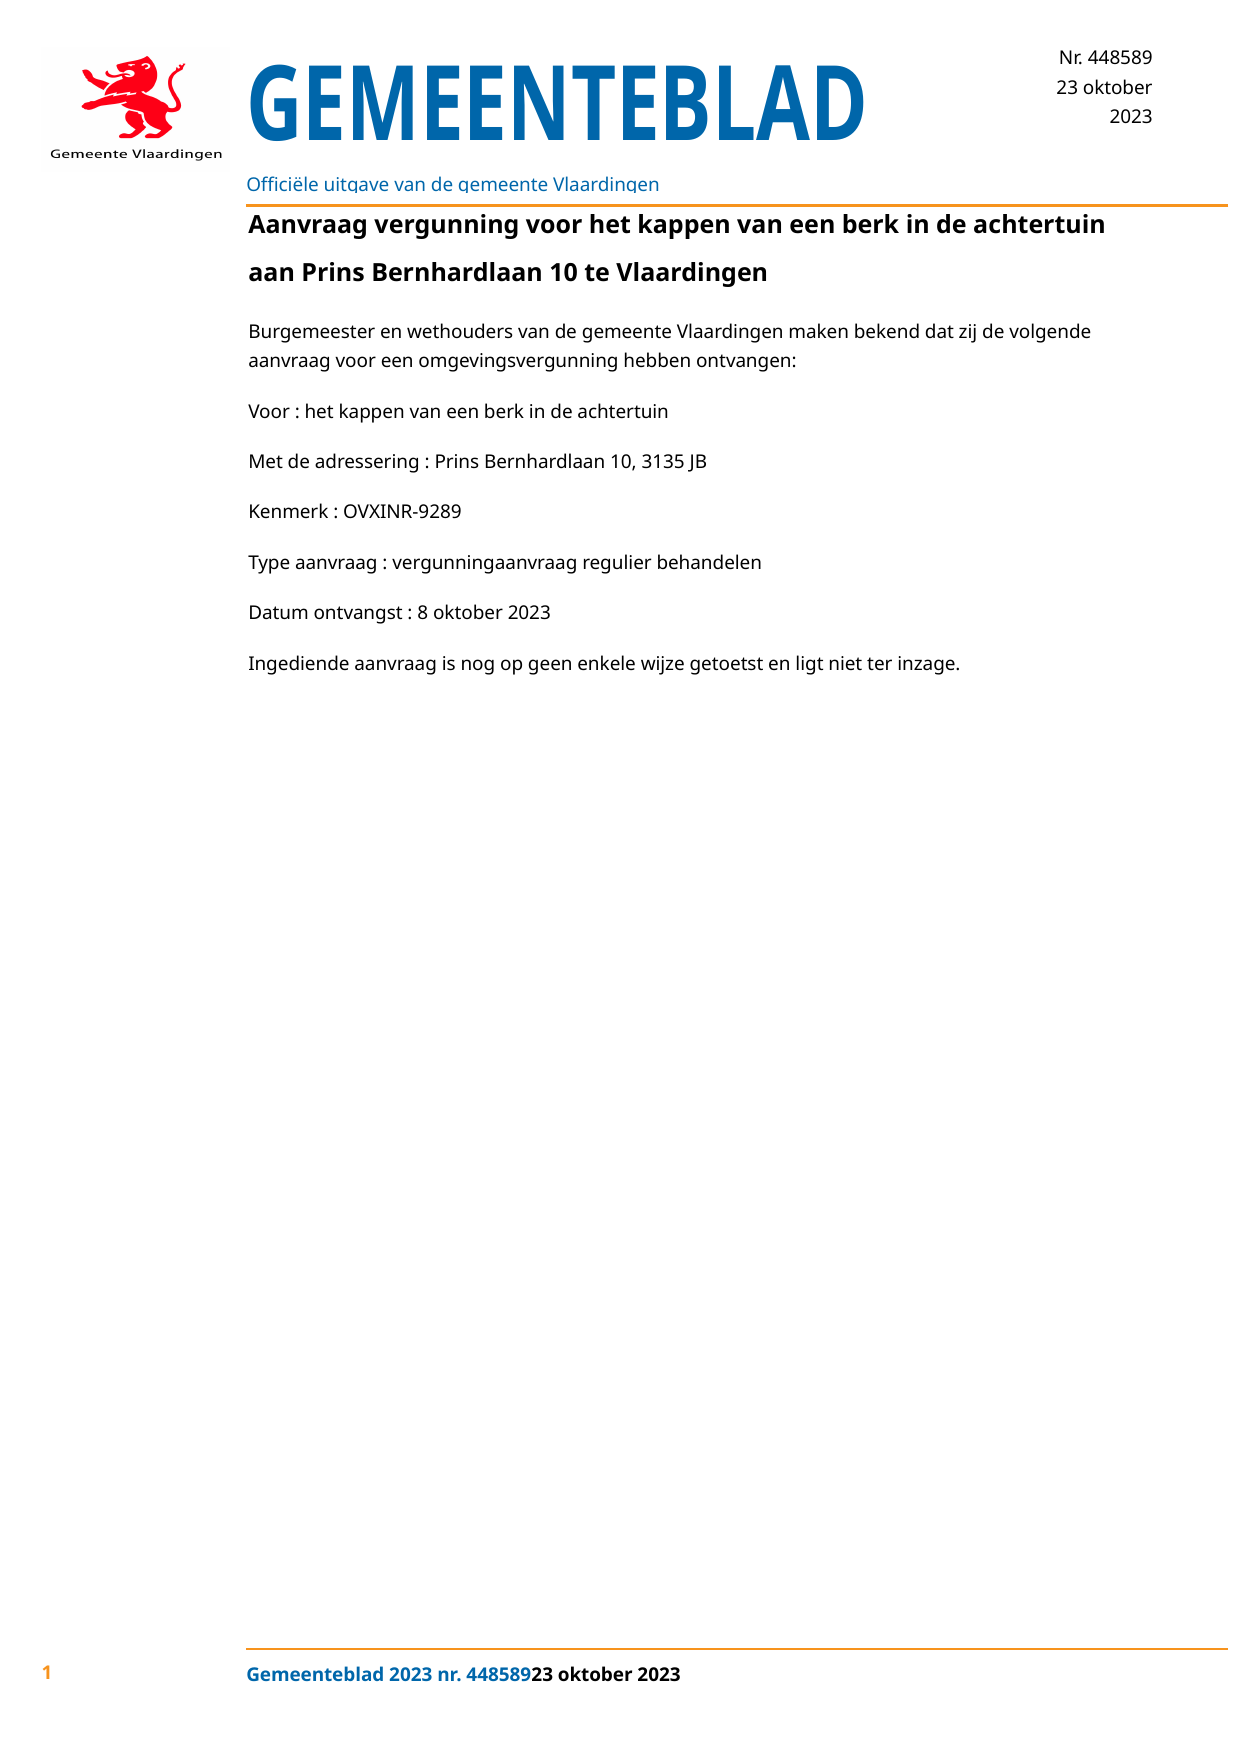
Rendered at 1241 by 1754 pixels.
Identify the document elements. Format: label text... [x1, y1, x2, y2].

picture [41, 47, 231, 172]
text Burgemeester en wethouders van de gemeente Vlaardingen maken bekend dat zij de volgende aanvraag voor een omgevingsvergunning hebben ontvangen: [248, 318, 1152, 373]
text Type aanvraag : vergunningaanvraag regulier behandelen [248, 549, 1152, 575]
text Aanvraag vergunning voor het kappen van een berk in de achtertuin aan Prins Bernhardlaan 10 te Vlaardingen [248, 207, 1152, 288]
text Kenmerk : OVXINR-9289 [248, 499, 1152, 524]
text Datum ontvangst : 8 oktober 2023 [248, 599, 1152, 625]
text Ingediende aanvraag is nog op geen enkele wijze getoetst en ligt niet ter inzage. [248, 650, 1152, 676]
text Voor : het kappen van een berk in de achtertuin [248, 398, 1152, 424]
text Met de adressering : Prins Bernhardlaan 10, 3135 JB [248, 448, 1152, 474]
